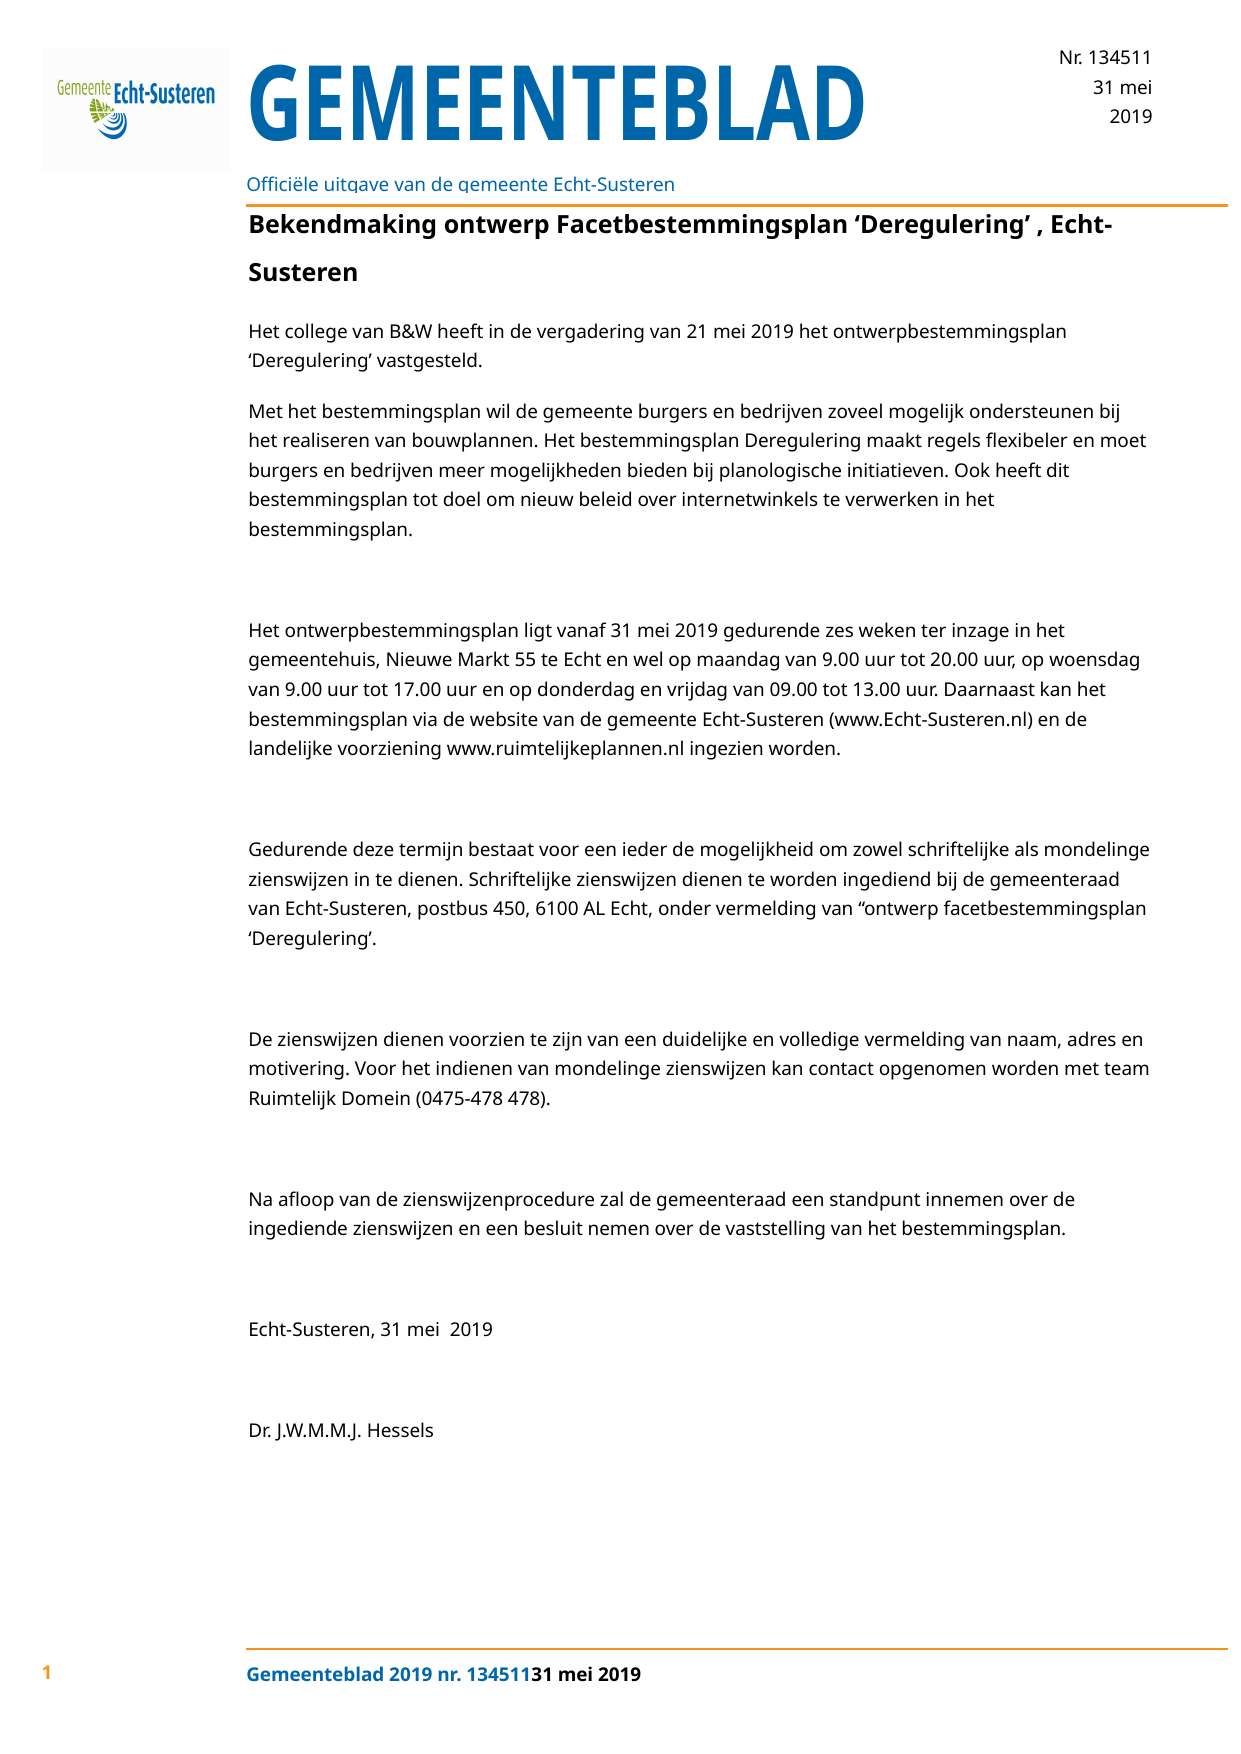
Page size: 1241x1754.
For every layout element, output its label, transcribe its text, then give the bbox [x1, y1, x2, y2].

text Echt-Susteren, 31 mei 2019 [248, 1316, 1152, 1342]
text Met het bestemmingsplan wil de gemeente burgers en bedrijven zoveel mogelijk ondersteunen bij het realiseren van bouwplannen. Het bestemmingsplan Deregulering maakt regels flexibeler en moet burgers en bedrijven meer mogelijkheden bieden bij planologische initiatieven. Ook heeft dit bestemmingsplan tot doel om nieuw beleid over internetwinkels te verwerken in het bestemmingsplan. [248, 398, 1152, 542]
text Dr. J.W.M.M.J. Hessels [248, 1417, 1152, 1443]
text Het ontwerpbestemmingsplan ligt vanaf 31 mei 2019 gedurende zes weken ter inzage in het gemeentehuis, Nieuwe Markt 55 te Echt en wel op maandag van 9.00 uur tot 20.00 uur, op woensdag van 9.00 uur tot 17.00 uur en op donderdag en vrijdag van 09.00 tot 13.00 uur. Daarnaast kan het bestemmingsplan via de website van de gemeente Echt-Susteren (www.Echt-Susteren.nl) en de landelijke voorziening www.ruimtelijkeplannen.nl ingezien worden. [248, 617, 1152, 761]
picture [41, 47, 231, 172]
text Bekendmaking ontwerp Facetbestemmingsplan ‘Deregulering’ , Echt-Susteren [248, 207, 1152, 288]
text Het college van B&W heeft in de vergadering van 21 mei 2019 het ontwerpbestemmingsplan ‘Deregulering’ vastgesteld. [248, 318, 1152, 373]
text Gedurende deze termijn bestaat voor een ieder de mogelijkheid om zowel schriftelijke als mondelinge zienswijzen in te dienen. Schriftelijke zienswijzen dienen te worden ingediend bij de gemeenteraad van Echt-Susteren, postbus 450, 6100 AL Echt, onder vermelding van “ontwerp facetbestemmingsplan ‘Deregulering’. [248, 836, 1152, 951]
text Na afloop van de zienswijzenprocedure zal de gemeenteraad een standpunt innemen over de ingediende zienswijzen en een besluit nemen over de vaststelling van het bestemmingsplan. [248, 1186, 1152, 1241]
text De zienswijzen dienen voorzien te zijn van een duidelijke en volledige vermelding van naam, adres en motivering. Voor het indienen van mondelinge zienswijzen kan contact opgenomen worden met team Ruimtelijk Domein (0475-478 478). [248, 1026, 1152, 1111]
